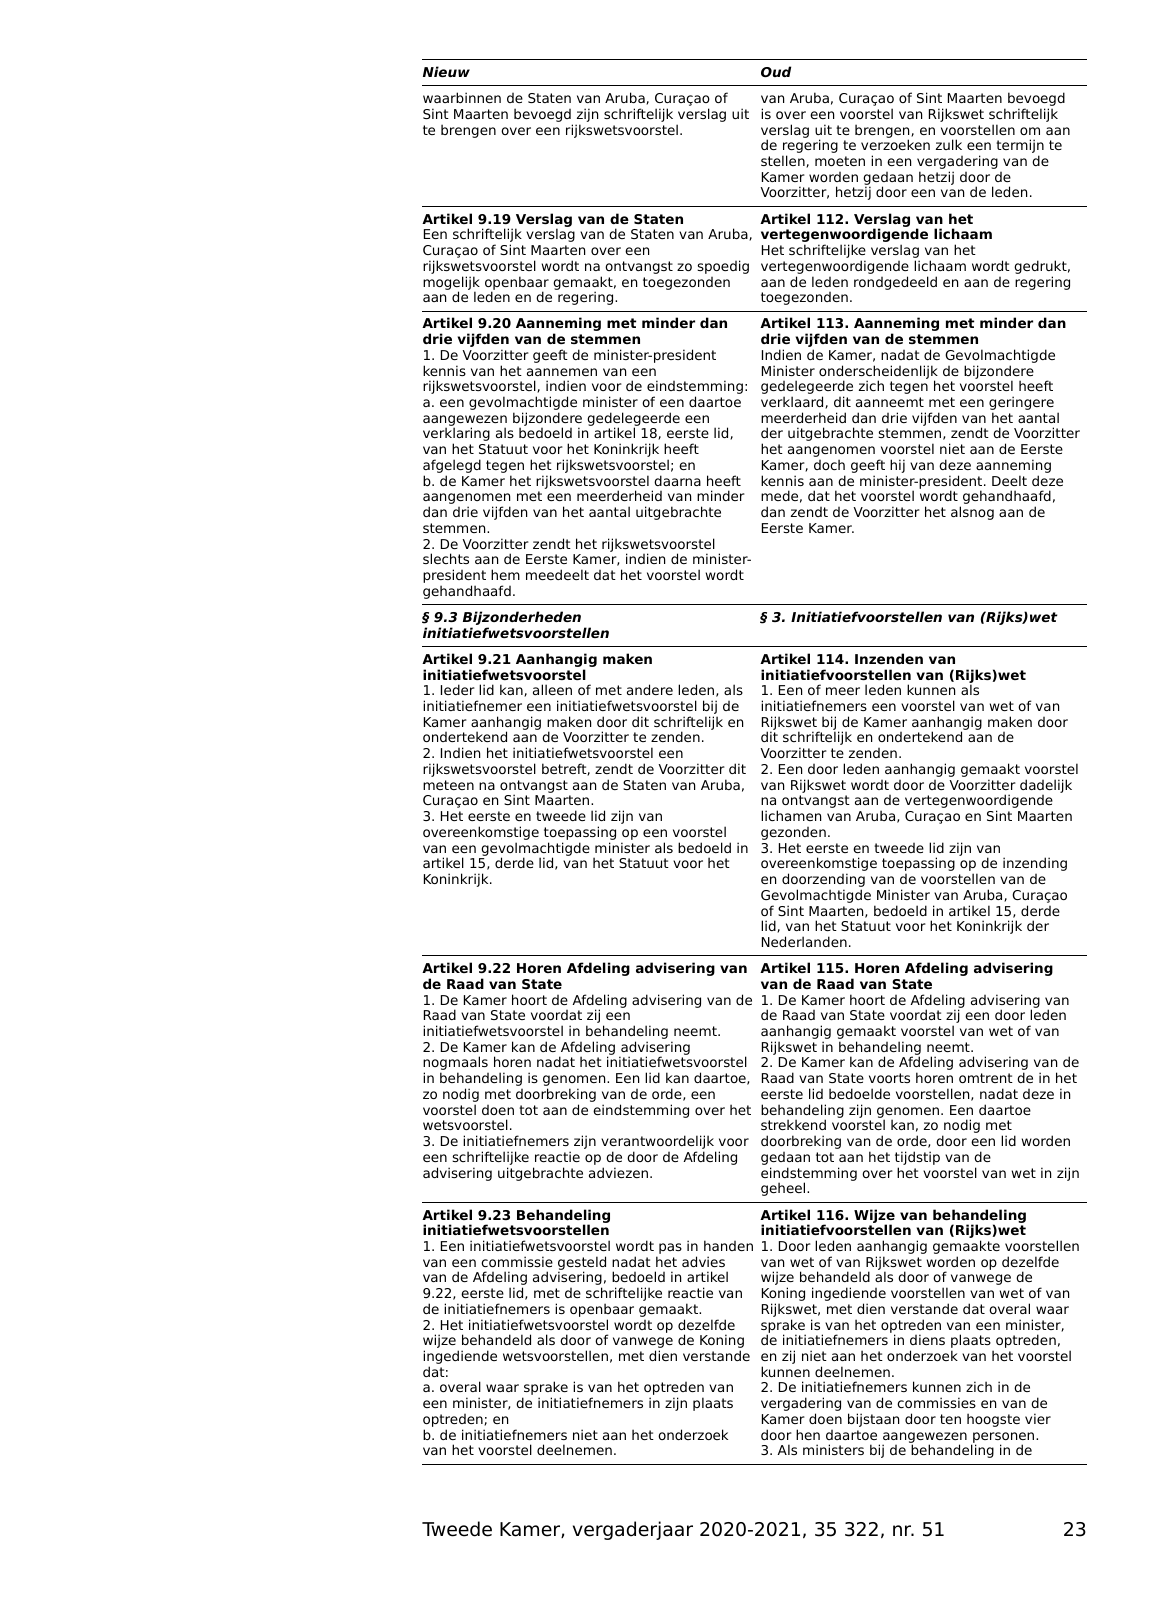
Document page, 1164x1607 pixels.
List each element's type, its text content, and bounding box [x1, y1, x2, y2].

table_cell Artikel 113. Aanneming met minder dan drie vijfden van de stemmen Indien de Kamer, nadat de Gevolmachtigde Minister onderscheidenlijk de bijzondere gedelegeerde zich tegen het voorstel heeft verklaard, dit aanneemt met een geringere meerderheid dan drie vijfden van het aantal der uitgebrachte stemmen, zendt de Voorzitter het aangenomen voorstel niet aan de Eerste Kamer, doch geeft hij van deze aanneming kennis aan de minister-president. Deelt deze mede, dat het voorstel wordt gehandhaafd, dan zendt de Voorzitter het alsnog aan de Eerste Kamer. [754, 312, 1087, 604]
table_cell waarbinnen de Staten van Aruba, Curaçao of Sint Maarten bevoegd zijn schriftelijk verslag uit te brengen over een rijkswetsvoorstel. [422, 86, 754, 206]
table_cell Artikel 112. Verslag van het vertegenwoordigende lichaam Het schriftelijke verslag van het vertegenwoordigende lichaam wordt gedrukt, aan de leden rondgedeeld en aan de regering toegezonden. [754, 207, 1087, 311]
table_cell § 3. Initiatiefvoorstellen van (Rijks)wet [754, 605, 1087, 646]
table_cell Artikel 9.20 Aanneming met minder dan drie vijfden van de stemmen 1. De Voorzitter geeft de minister-president kennis van het aannemen van een rijkswetsvoorstel, indien voor de eindstemming: a. een gevolmachtigde minister of een daartoe aangewezen bijzondere gedelegeerde een verklaring als bedoeld in artikel 18, eerste lid, van het Statuut voor het Koninkrijk heeft afgelegd tegen het rijkswetsvoorstel; en b. de Kamer het rijkswetsvoorstel daarna heeft aangenomen met een meerderheid van minder dan drie vijfden van het aantal uitgebrachte stemmen. 2. De Voorzitter zendt het rijkswetsvoorstel slechts aan de Eerste Kamer, indien de minister-president hem meedeelt dat het voorstel wordt gehandhaafd. [422, 312, 754, 604]
table_header Oud [754, 60, 1087, 85]
table_cell Artikel 115. Horen Afdeling advisering van de Raad van State 1. De Kamer hoort de Afdeling advisering van de Raad van State voordat zij een door leden aanhangig gemaakt voorstel van wet of van Rijkswet in behandeling neemt. 2. De Kamer kan de Afdeling advisering van de Raad van State voorts horen omtrent de in het eerste lid bedoelde voorstellen, nadat deze in behandeling zijn genomen. Een daartoe strekkend voorstel kan, zo nodig met doorbreking van de orde, door een lid worden gedaan tot aan het tijdstip van de eindstemming over het voorstel van wet in zijn geheel. [754, 956, 1087, 1202]
table_cell Artikel 9.22 Horen Afdeling advisering van de Raad van State 1. De Kamer hoort de Afdeling advisering van de Raad van State voordat zij een initiatiefwetsvoorstel in behandeling neemt. 2. De Kamer kan de Afdeling advisering nogmaals horen nadat het initiatiefwetsvoorstel in behandeling is genomen. Een lid kan daartoe, zo nodig met doorbreking van de orde, een voorstel doen tot aan de eindstemming over het wetsvoorstel. 3. De initiatiefnemers zijn verantwoordelijk voor een schriftelijke reactie op de door de Afdeling advisering uitgebrachte adviezen. [422, 956, 754, 1202]
table_header Nieuw [422, 60, 754, 85]
table_cell Artikel 114. Inzenden van initiatiefvoorstellen van (Rijks)wet 1. Een of meer leden kunnen als initiatiefnemers een voorstel van wet of van Rijkswet bij de Kamer aanhangig maken door dit schriftelijk en ondertekend aan de Voorzitter te zenden. 2. Een door leden aanhangig gemaakt voorstel van Rijkswet wordt door de Voorzitter dadelijk na ontvangst aan de vertegenwoordigende lichamen van Aruba, Curaçao en Sint Maarten gezonden. 3. Het eerste en tweede lid zijn van overeenkomstige toepassing op de inzending en doorzending van de voorstellen van de Gevolmachtigde Minister van Aruba, Curaçao of Sint Maarten, bedoeld in artikel 15, derde lid, van het Statuut voor het Koninkrijk der Nederlanden. [754, 647, 1087, 955]
table_cell Artikel 116. Wijze van behandeling initiatiefvoorstellen van (Rijks)wet 1. Door leden aanhangig gemaakte voorstellen van wet of van Rijkswet worden op dezelfde wijze behandeld als door of vanwege de Koning ingediende voorstellen van wet of van Rijkswet, met dien verstande dat overal waar sprake is van het optreden van een minister, de initiatiefnemers in diens plaats optreden, en zij niet aan het onderzoek van het voorstel kunnen deelnemen. 2. De initiatiefnemers kunnen zich in de vergadering van de commissies en van de Kamer doen bijstaan door ten hoogste vier door hen daartoe aangewezen personen. 3. Als ministers bij de behandeling in de [754, 1203, 1087, 1464]
table_cell van Aruba, Curaçao of Sint Maarten bevoegd is over een voorstel van Rijkswet schriftelijk verslag uit te brengen, en voorstellen om aan de regering te verzoeken zulk een termijn te stellen, moeten in een vergadering van de Kamer worden gedaan hetzij door de Voorzitter, hetzij door een van de leden. [754, 86, 1087, 206]
table_cell Artikel 9.23 Behandeling initiatiefwetsvoorstellen 1. Een initiatiefwetsvoorstel wordt pas in handen van een commissie gesteld nadat het advies van de Afdeling advisering, bedoeld in artikel 9.22, eerste lid, met de schriftelijke reactie van de initiatiefnemers is openbaar gemaakt. 2. Het initiatiefwetsvoorstel wordt op dezelfde wijze behandeld als door of vanwege de Koning ingediende wetsvoorstellen, met dien verstande dat: a. overal waar sprake is van het optreden van een minister, de initiatiefnemers in zijn plaats optreden; en b. de initiatiefnemers niet aan het onderzoek van het voorstel deelnemen. [422, 1203, 754, 1464]
table_cell § 9.3 Bijzonderheden initiatiefwetsvoorstellen [422, 605, 754, 646]
table_cell Artikel 9.21 Aanhangig maken initiatiefwetsvoorstel 1. Ieder lid kan, alleen of met andere leden, als initiatiefnemer een initiatiefwetsvoorstel bij de Kamer aanhangig maken door dit schriftelijk en ondertekend aan de Voorzitter te zenden. 2. Indien het initiatiefwetsvoorstel een rijkswetsvoorstel betreft, zendt de Voorzitter dit meteen na ontvangst aan de Staten van Aruba, Curaçao en Sint Maarten. 3. Het eerste en tweede lid zijn van overeenkomstige toepassing op een voorstel van een gevolmachtigde minister als bedoeld in artikel 15, derde lid, van het Statuut voor het Koninkrijk. [422, 647, 754, 955]
table_cell Artikel 9.19 Verslag van de Staten Een schriftelijk verslag van de Staten van Aruba, Curaçao of Sint Maarten over een rijkswetsvoorstel wordt na ontvangst zo spoedig mogelijk openbaar gemaakt, en toegezonden aan de leden en de regering. [422, 207, 754, 311]
